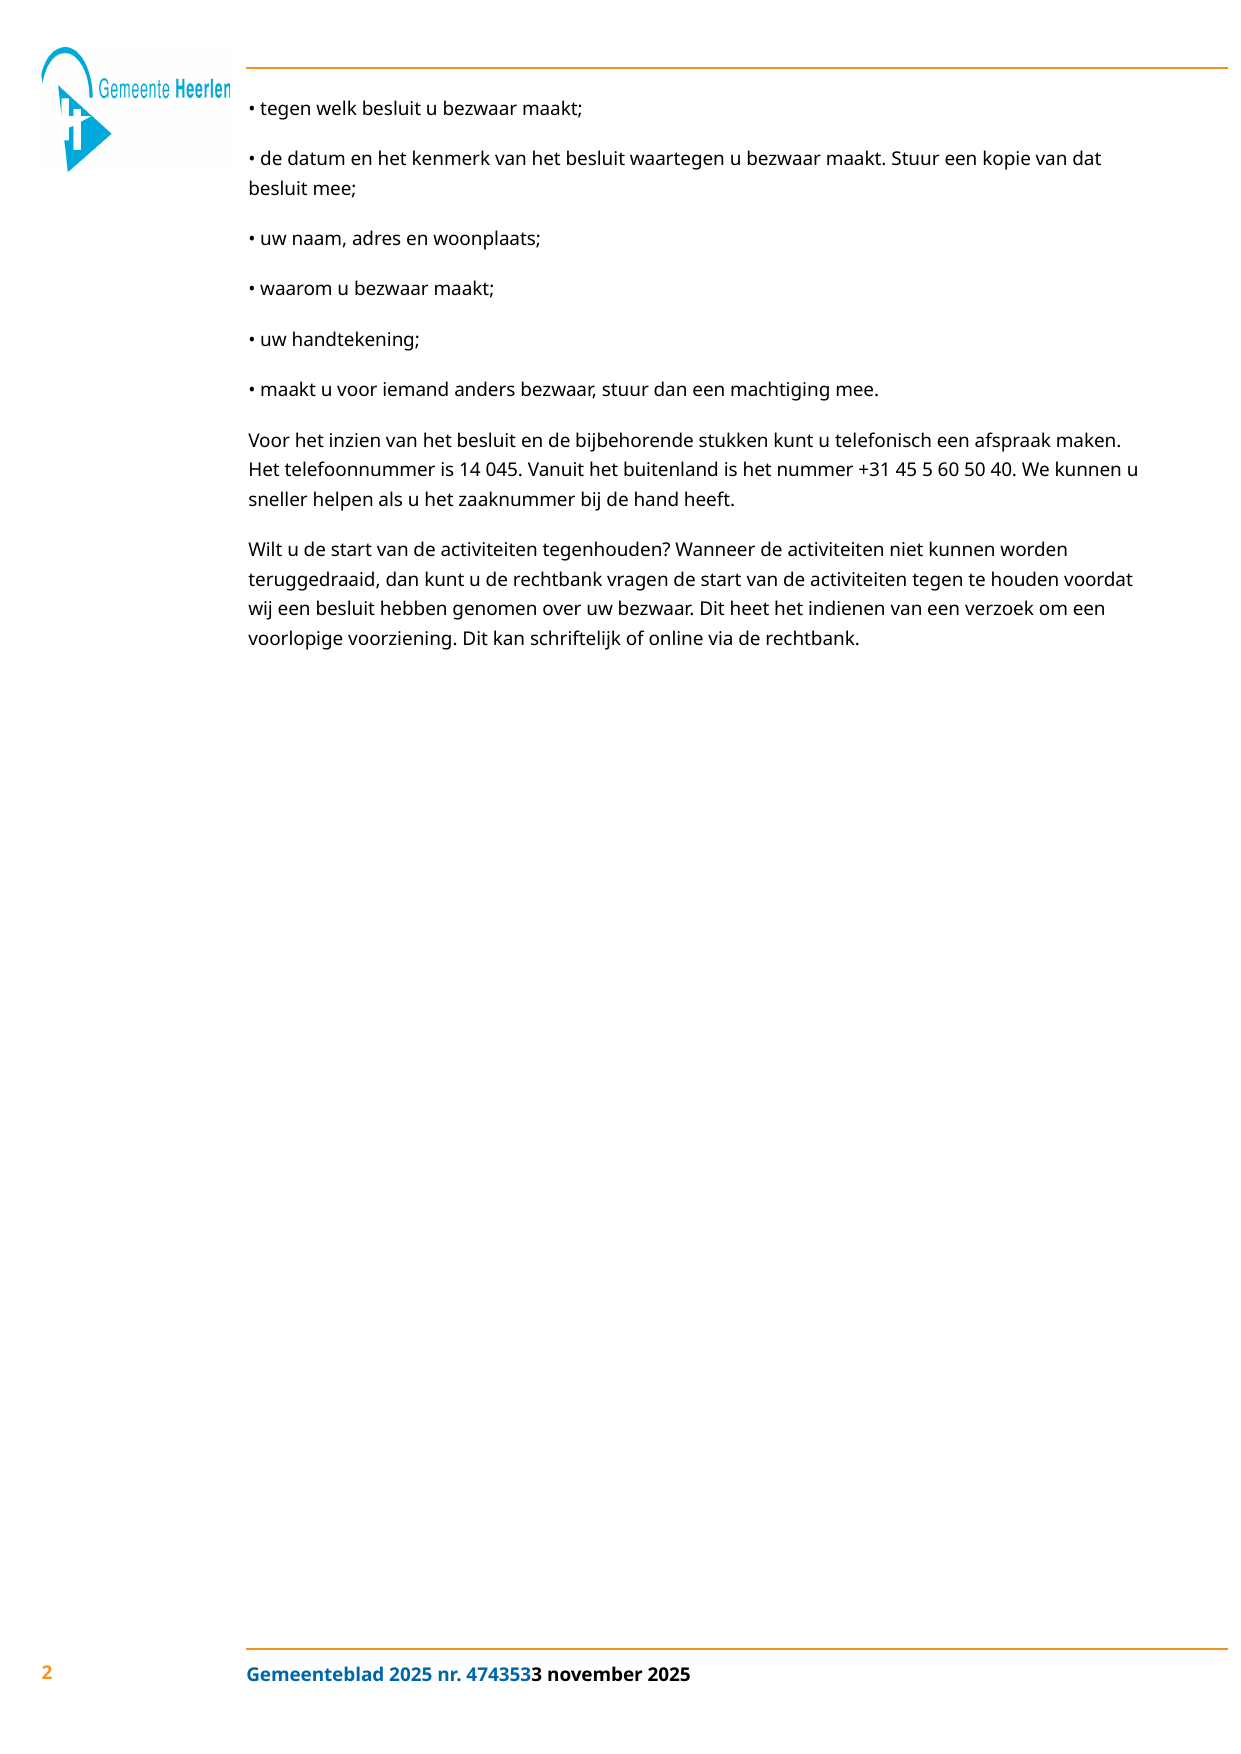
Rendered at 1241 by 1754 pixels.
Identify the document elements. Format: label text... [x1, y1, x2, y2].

text • uw handtekening; [248, 326, 1152, 352]
text • tegen welk besluit u bezwaar maakt; [248, 95, 1152, 121]
text • maakt u voor iemand anders bezwaar, stuur dan een machtiging mee. [248, 376, 1152, 402]
text Voor het inzien van het besluit en de bijbehorende stukken kunt u telefonisch een afspraak maken. Het telefoonnummer is 14 045. Vanuit het buitenland is het nummer +31 45 5 60 50 40. We kunnen u sneller helpen als u het zaaknummer bij de hand heeft. [248, 427, 1152, 512]
text • uw naam, adres en woonplaats; [248, 225, 1152, 251]
text • de datum en het kenmerk van het besluit waartegen u bezwaar maakt. Stuur een kopie van dat besluit mee; [248, 145, 1152, 201]
picture [41, 47, 59, 70]
text • waarom u bezwaar maakt; [248, 276, 1152, 301]
text Wilt u de start van de activiteiten tegenhouden? Wanneer de activiteiten niet kunnen worden teruggedraaid, dan kunt u de rechtbank vragen de start van de activiteiten tegen te houden voordat wij een besluit hebben genomen over uw bezwaar. Dit heet het indienen van een verzoek om een voorlopige voorziening. Dit kan schriftelijk of online via de rechtbank. [248, 536, 1152, 651]
picture [41, 47, 231, 172]
